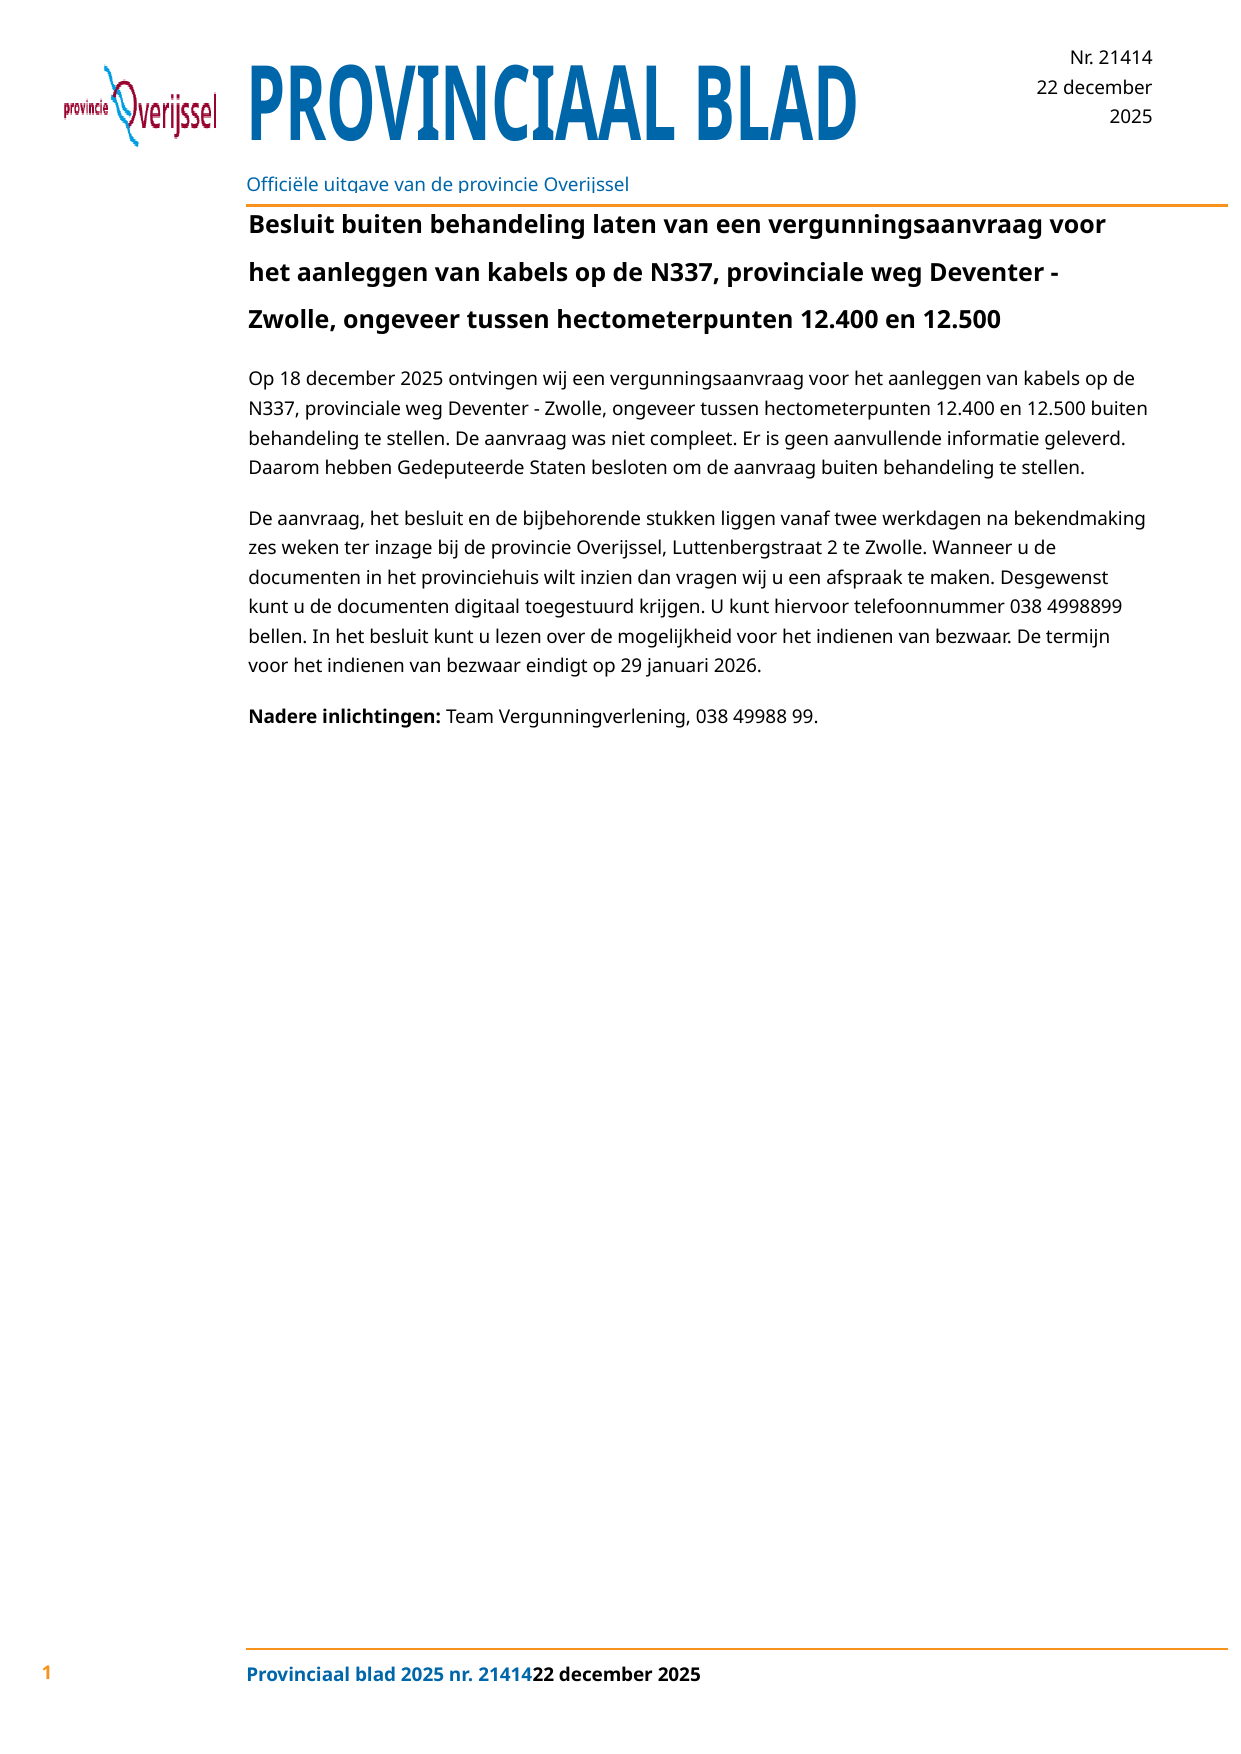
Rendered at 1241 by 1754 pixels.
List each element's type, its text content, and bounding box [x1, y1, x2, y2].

picture [41, 47, 231, 172]
text Op 18 december 2025 ontvingen wij een vergunningsaanvraag voor het aanleggen van kabels op de N337, provinciale weg Deventer - Zwolle, ongeveer tussen hectometerpunten 12.400 en 12.500 buiten behandeling te stellen. De aanvraag was niet compleet. Er is geen aanvullende informatie geleverd. Daarom hebben Gedeputeerde Staten besloten om de aanvraag buiten behandeling te stellen. [248, 366, 1152, 480]
text Nadere inlichtingen: Team Vergunningverlening, 038 49988 99. [248, 703, 1152, 729]
text De aanvraag, het besluit en de bijbehorende stukken liggen vanaf twee werkdagen na bekendmaking zes weken ter inzage bij de provincie Overijssel, Luttenbergstraat 2 te Zwolle. Wanneer u de documenten in het provinciehuis wilt inzien dan vragen wij u een afspraak te maken. Desgewenst kunt u de documenten digitaal toegestuurd krijgen. U kunt hiervoor telefoonnummer 038 4998899 bellen. In het besluit kunt u lezen over de mogelijkheid voor het indienen van bezwaar. De termijn voor het indienen van bezwaar eindigt op 29 januari 2026. [248, 505, 1152, 678]
text Besluit buiten behandeling laten van een vergunningsaanvraag voor het aanleggen van kabels op de N337, provinciale weg Deventer - Zwolle, ongeveer tussen hectometerpunten 12.400 en 12.500 [248, 207, 1152, 336]
